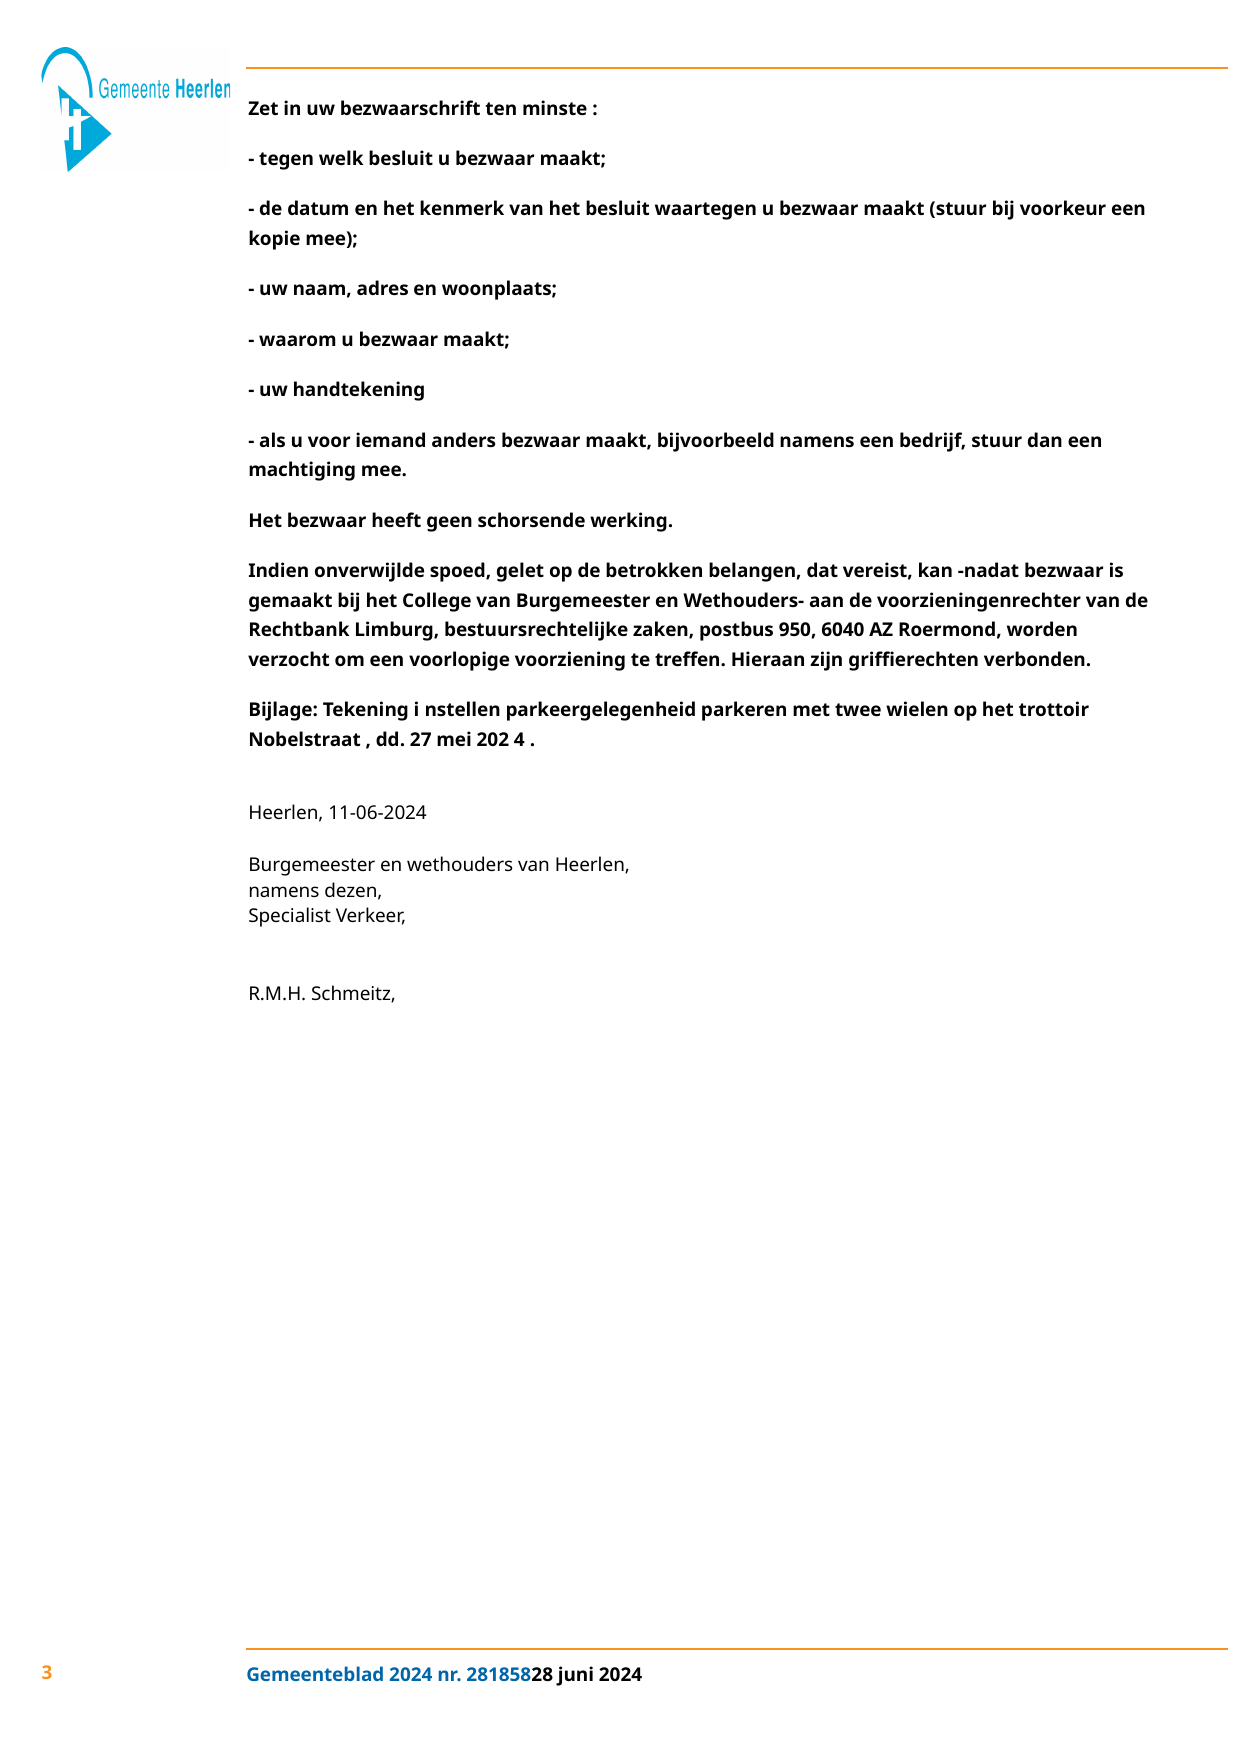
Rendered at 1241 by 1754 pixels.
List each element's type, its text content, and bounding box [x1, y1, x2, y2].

picture [41, 47, 59, 70]
text - tegen welk besluit u bezwaar maakt; [248, 145, 1152, 171]
text - de datum en het kenmerk van het besluit waartegen u bezwaar maakt (stuur bij voorkeur een kopie mee); [248, 196, 1152, 251]
text Zet in uw bezwaarschrift ten minste : [248, 95, 1152, 121]
text namens dezen, [248, 877, 1152, 902]
text Bijlage: Tekening i nstellen parkeergelegenheid parkeren met twee wielen op het trottoir Nobelstraat , dd. 27 mei 202 4 . [248, 696, 1152, 752]
text - waarom u bezwaar maakt; [248, 326, 1152, 352]
text Burgemeester en wethouders van Heerlen, [248, 851, 1152, 877]
text Indien onverwijlde spoed, gelet op de betrokken belangen, dat vereist, kan -nadat bezwaar is gemaakt bij het College van Burgemeester en Wethouders- aan de voorzieningenrechter van de Rechtbank Limburg, bestuursrechtelijke zaken, postbus 950, 6040 AZ Roermond, worden verzocht om een voorlopige voorziening te treffen. Hieraan zijn griffierechten verbonden. [248, 557, 1152, 672]
text Specialist Verkeer, [248, 902, 1152, 928]
text - uw naam, adres en woonplaats; [248, 276, 1152, 301]
text Heerlen, 11-06-2024 [248, 799, 1152, 825]
text R.M.H. Schmeitz, [248, 980, 1152, 1005]
text - uw handtekening [248, 376, 1152, 402]
picture [41, 47, 231, 172]
text Het bezwaar heeft geen schorsende werking. [248, 507, 1152, 533]
text - als u voor iemand anders bezwaar maakt, bijvoorbeeld namens een bedrijf, stuur dan een machtiging mee. [248, 427, 1152, 482]
